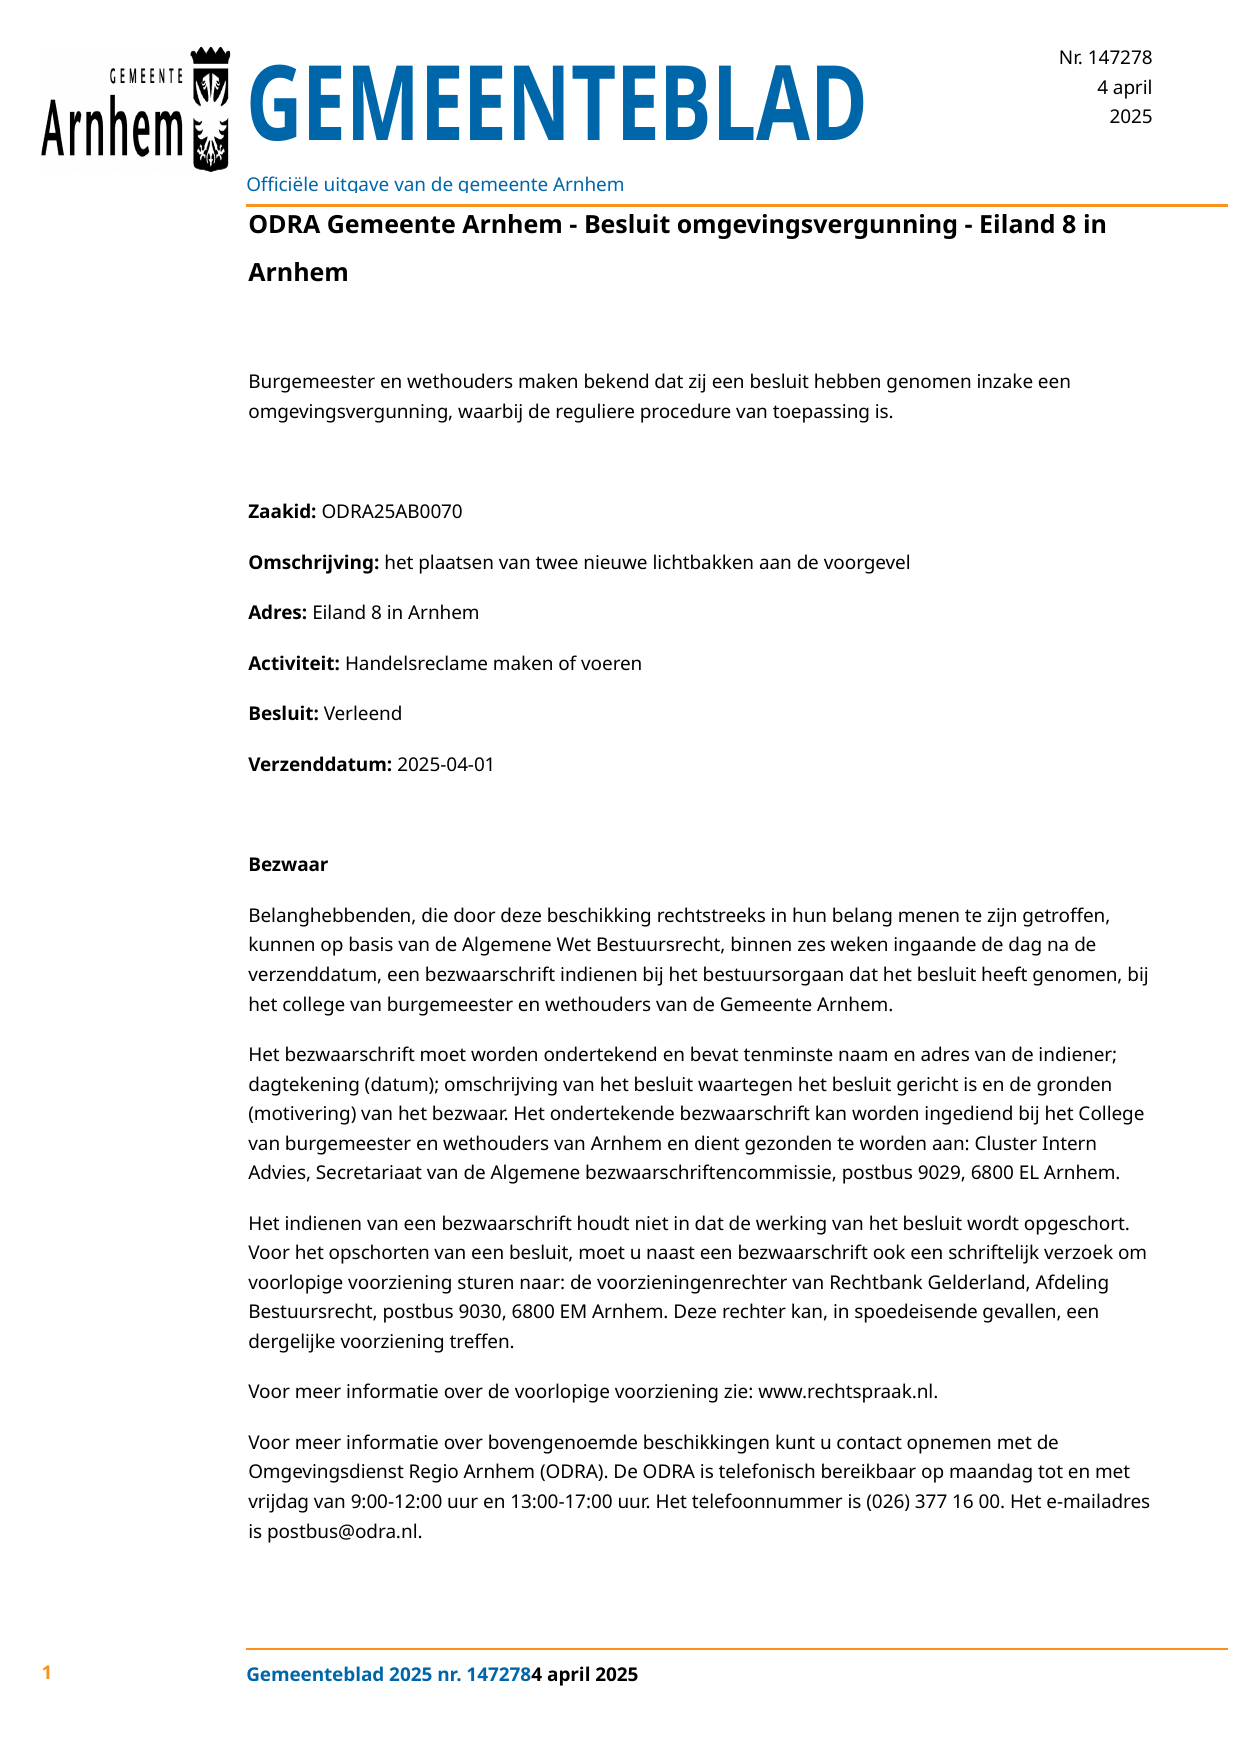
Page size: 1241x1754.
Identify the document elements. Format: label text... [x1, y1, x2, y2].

text Belanghebbenden, die door deze beschikking rechtstreeks in hun belang menen te zijn getroffen, kunnen op basis van de Algemene Wet Bestuursrecht, binnen zes weken ingaande de dag na de verzenddatum, een bezwaarschrift indienen bij het bestuursorgaan dat het besluit heeft genomen, bij het college van burgemeester en wethouders van de Gemeente Arnhem. [248, 902, 1152, 1017]
text Activiteit: Handelsreclame maken of voeren [248, 650, 1152, 676]
text Adres: Eiland 8 in Arnhem [248, 599, 1152, 625]
text ODRA Gemeente Arnhem - Besluit omgevingsvergunning - Eiland 8 in Arnhem [248, 207, 1152, 288]
text Voor meer informatie over bovengenoemde beschikkingen kunt u contact opnemen met de Omgevingsdienst Regio Arnhem (ODRA). De ODRA is telefonisch bereikbaar op maandag tot en met vrijdag van 9:00-12:00 uur en 13:00-17:00 uur. Het telefoonnummer is (026) 377 16 00. Het e-mailadres is postbus@odra.nl. [248, 1429, 1152, 1544]
text Zaakid: ODRA25AB0070 [248, 499, 1152, 524]
text Besluit: Verleend [248, 700, 1152, 726]
text Verzenddatum: 2025-04-01 [248, 751, 1152, 777]
picture [41, 47, 231, 172]
text Omschrijving: het plaatsen van twee nieuwe lichtbakken aan de voorgevel [248, 549, 1152, 575]
text Voor meer informatie over de voorlopige voorziening zie: www.rechtspraak.nl. [248, 1379, 1152, 1404]
text Het bezwaarschrift moet worden ondertekend en bevat tenminste naam en adres van de indiener; dagtekening (datum); omschrijving van het besluit waartegen het besluit gericht is en de gronden (motivering) van het bezwaar. Het ondertekende bezwaarschrift kan worden ingediend bij het College van burgemeester en wethouders van Arnhem en dient gezonden te worden aan: Cluster Intern Advies, Secretariaat van de Algemene bezwaarschriftencommissie, postbus 9029, 6800 EL Arnhem. [248, 1041, 1152, 1185]
text Bezwaar [248, 852, 1152, 877]
text Het indienen van een bezwaarschrift houdt niet in dat de werking van het besluit wordt opgeschort. Voor het opschorten van een besluit, moet u naast een bezwaarschrift ook een schriftelijk verzoek om voorlopige voorziening sturen naar: de voorzieningenrechter van Rechtbank Gelderland, Afdeling Bestuursrecht, postbus 9030, 6800 EM Arnhem. Deze rechter kan, in spoedeisende gevallen, een dergelijke voorziening treffen. [248, 1210, 1152, 1354]
text Burgemeester en wethouders maken bekend dat zij een besluit hebben genomen inzake een omgevingsvergunning, waarbij de reguliere procedure van toepassing is. [248, 368, 1152, 424]
